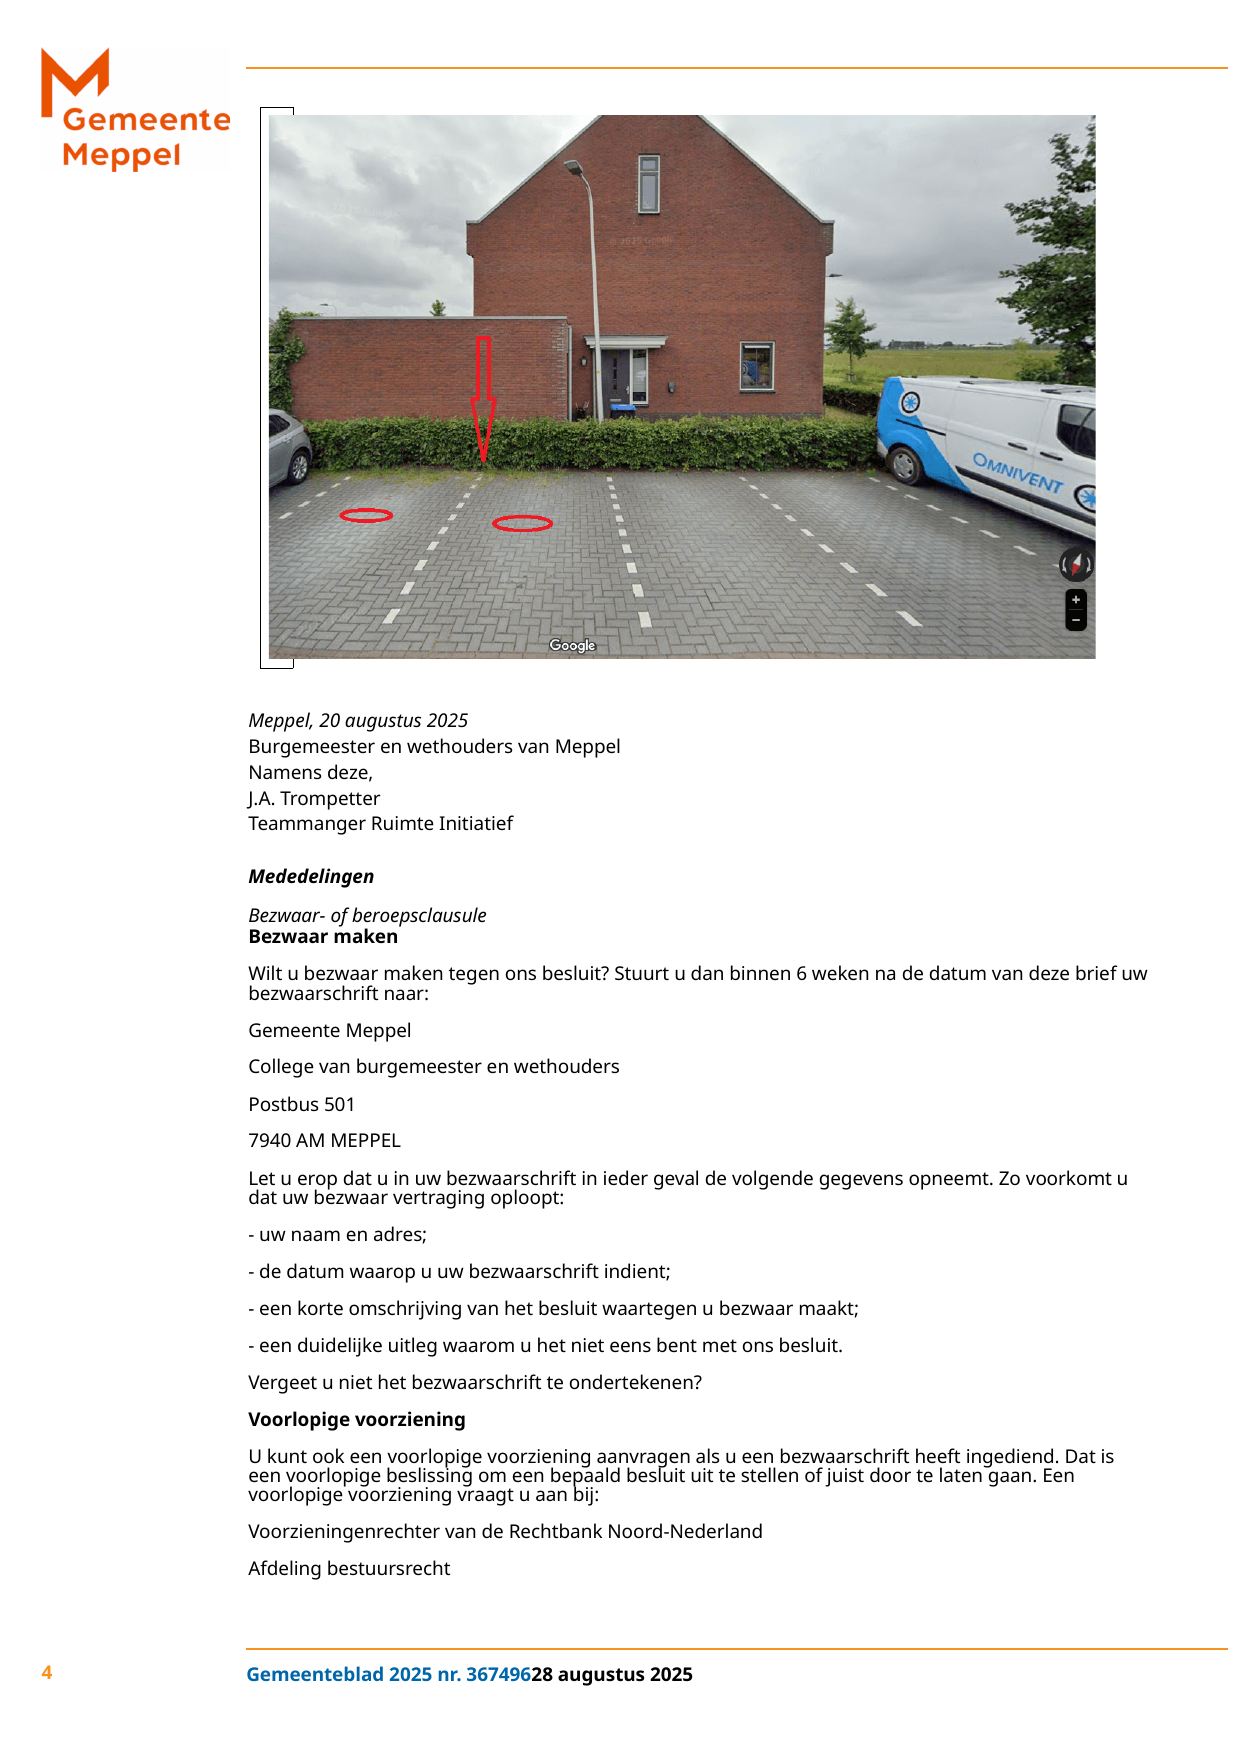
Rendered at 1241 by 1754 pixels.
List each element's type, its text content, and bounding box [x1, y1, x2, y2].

text Wilt u bezwaar maken tegen ons besluit? Stuurt u dan binnen 6 weken na de datum van deze brief uw bezwaarschrift naar: [248, 965, 1152, 1004]
text Afdeling bestuursrecht [248, 1560, 1152, 1579]
picture [41, 47, 231, 172]
text 7940 AM MEPPEL [248, 1132, 1152, 1152]
text - de datum waarop u uw bezwaarschrift indient; [248, 1263, 1152, 1282]
text College van burgemeester en wethouders [248, 1058, 1152, 1078]
text Voorzieningenrechter van de Rechtbank Noord-Nederland [248, 1523, 1152, 1542]
text Voorlopige voorziening [248, 1411, 1152, 1430]
text Vergeet u niet het bezwaarschrift te ondertekenen? [248, 1374, 1152, 1393]
text - een korte omschrijving van het besluit waartegen u bezwaar maakt; [248, 1300, 1152, 1319]
text Burgemeester en wethouders van Meppel [248, 733, 1152, 759]
text J.A. Trompetter [248, 785, 1152, 810]
text - een duidelijke uitleg waarom u het niet eens bent met ons besluit. [248, 1337, 1152, 1356]
text Meppel, 20 augustus 2025 [248, 707, 1152, 733]
text Teammanger Ruimte Initiatief [248, 810, 1152, 836]
picture [268, 115, 1096, 659]
text Let u erop dat u in uw bezwaarschrift in ieder geval de volgende gegevens opneemt. Zo voorkomt u dat uw bezwaar vertraging oploopt: [248, 1169, 1152, 1208]
text Gemeente Meppel [248, 1022, 1152, 1041]
text U kunt ook een voorlopige voorziening aanvragen als u een bezwaarschrift heeft ingediend. Dat is een voorlopige beslissing om een bepaald besluit uit te stellen of juist door te laten gaan. Een voorlopige voorziening vraagt u aan bij: [248, 1448, 1152, 1505]
text Bezwaar maken [248, 928, 1152, 948]
text Mededelingen [248, 863, 1152, 889]
text Bezwaar- of beroepsclausule [248, 903, 1152, 928]
text Postbus 501 [248, 1096, 1152, 1115]
text Namens deze, [248, 759, 1152, 785]
text - uw naam en adres; [248, 1226, 1152, 1245]
